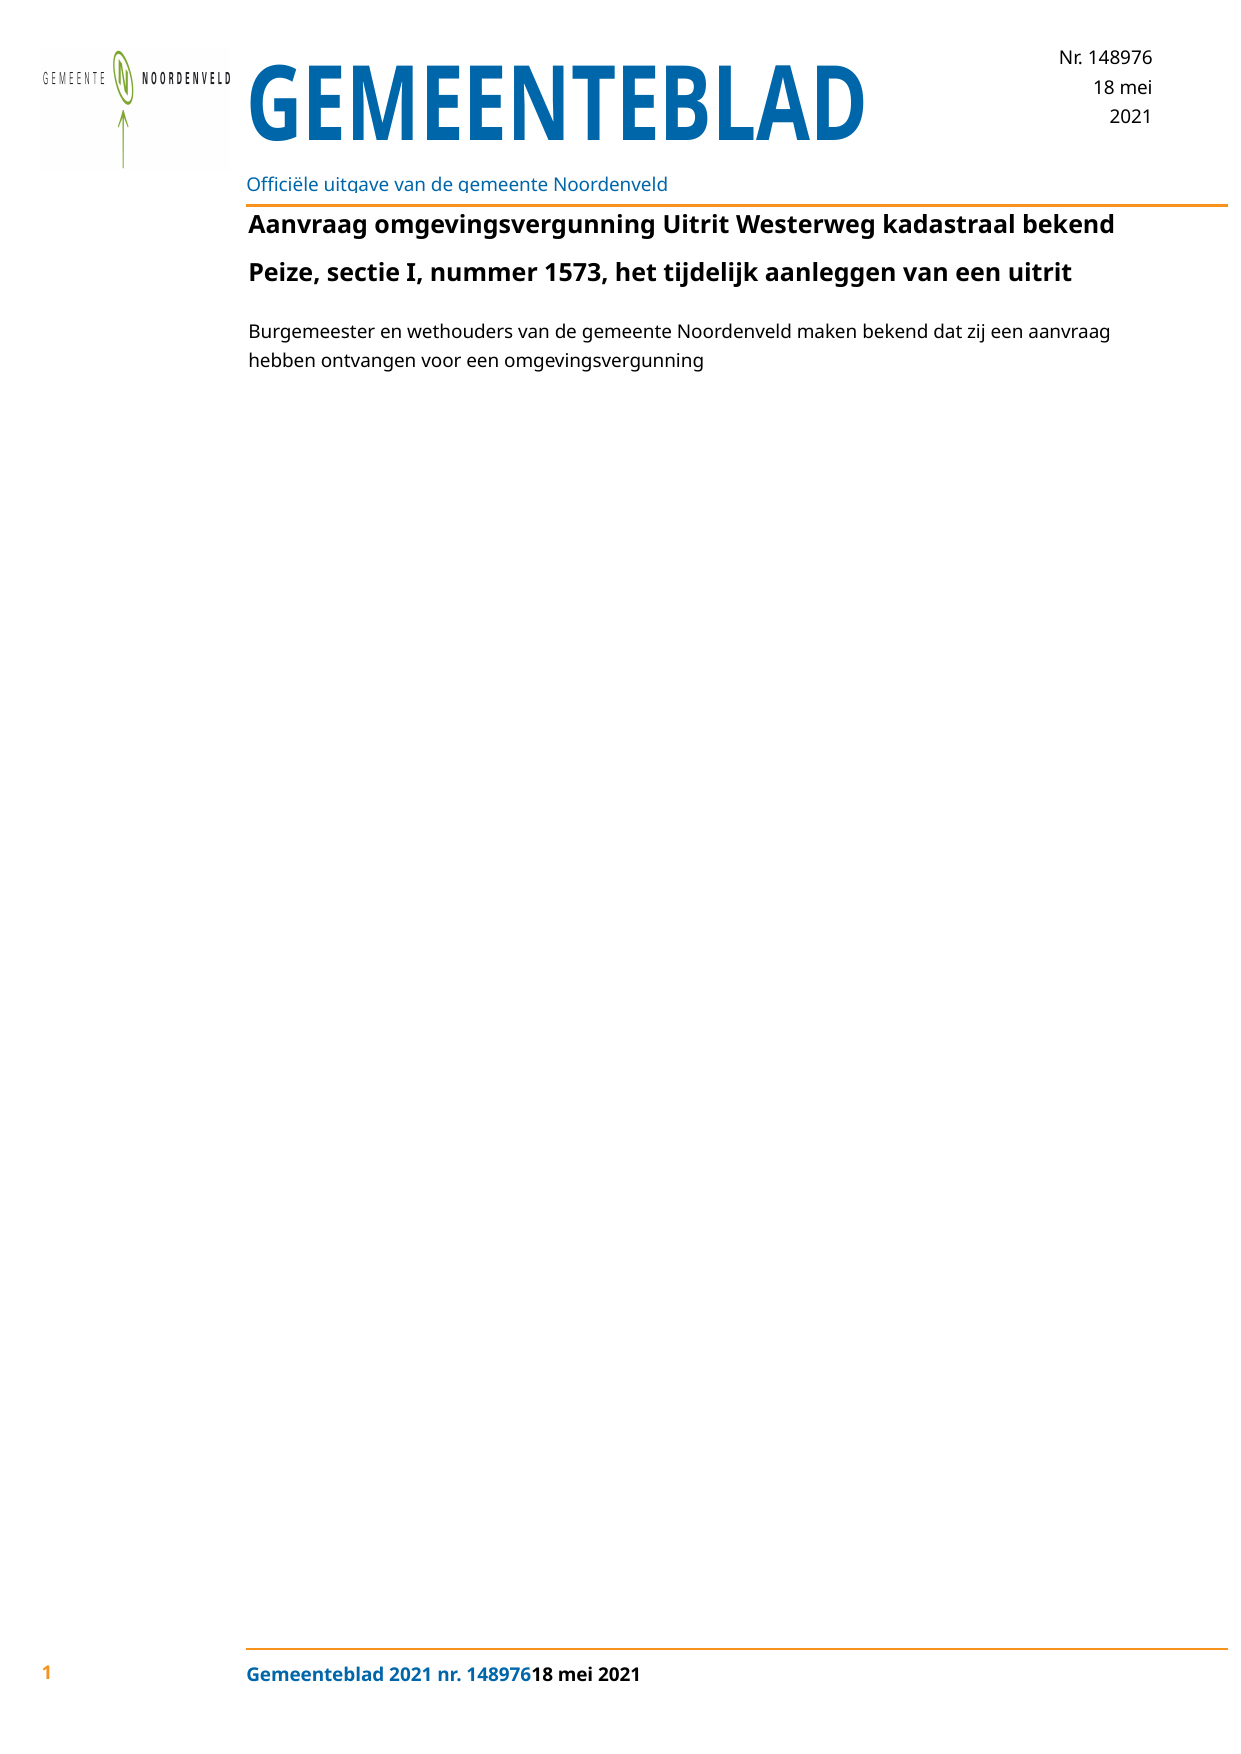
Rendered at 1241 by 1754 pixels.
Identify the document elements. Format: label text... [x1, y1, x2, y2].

text Aanvraag omgevingsvergunning Uitrit Westerweg kadastraal bekend Peize, sectie I, nummer 1573, het tijdelijk aanleggen van een uitrit [248, 207, 1152, 288]
picture [41, 47, 231, 172]
text Burgemeester en wethouders van de gemeente Noordenveld maken bekend dat zij een aanvraag hebben ontvangen voor een omgevingsvergunning [248, 318, 1152, 373]
